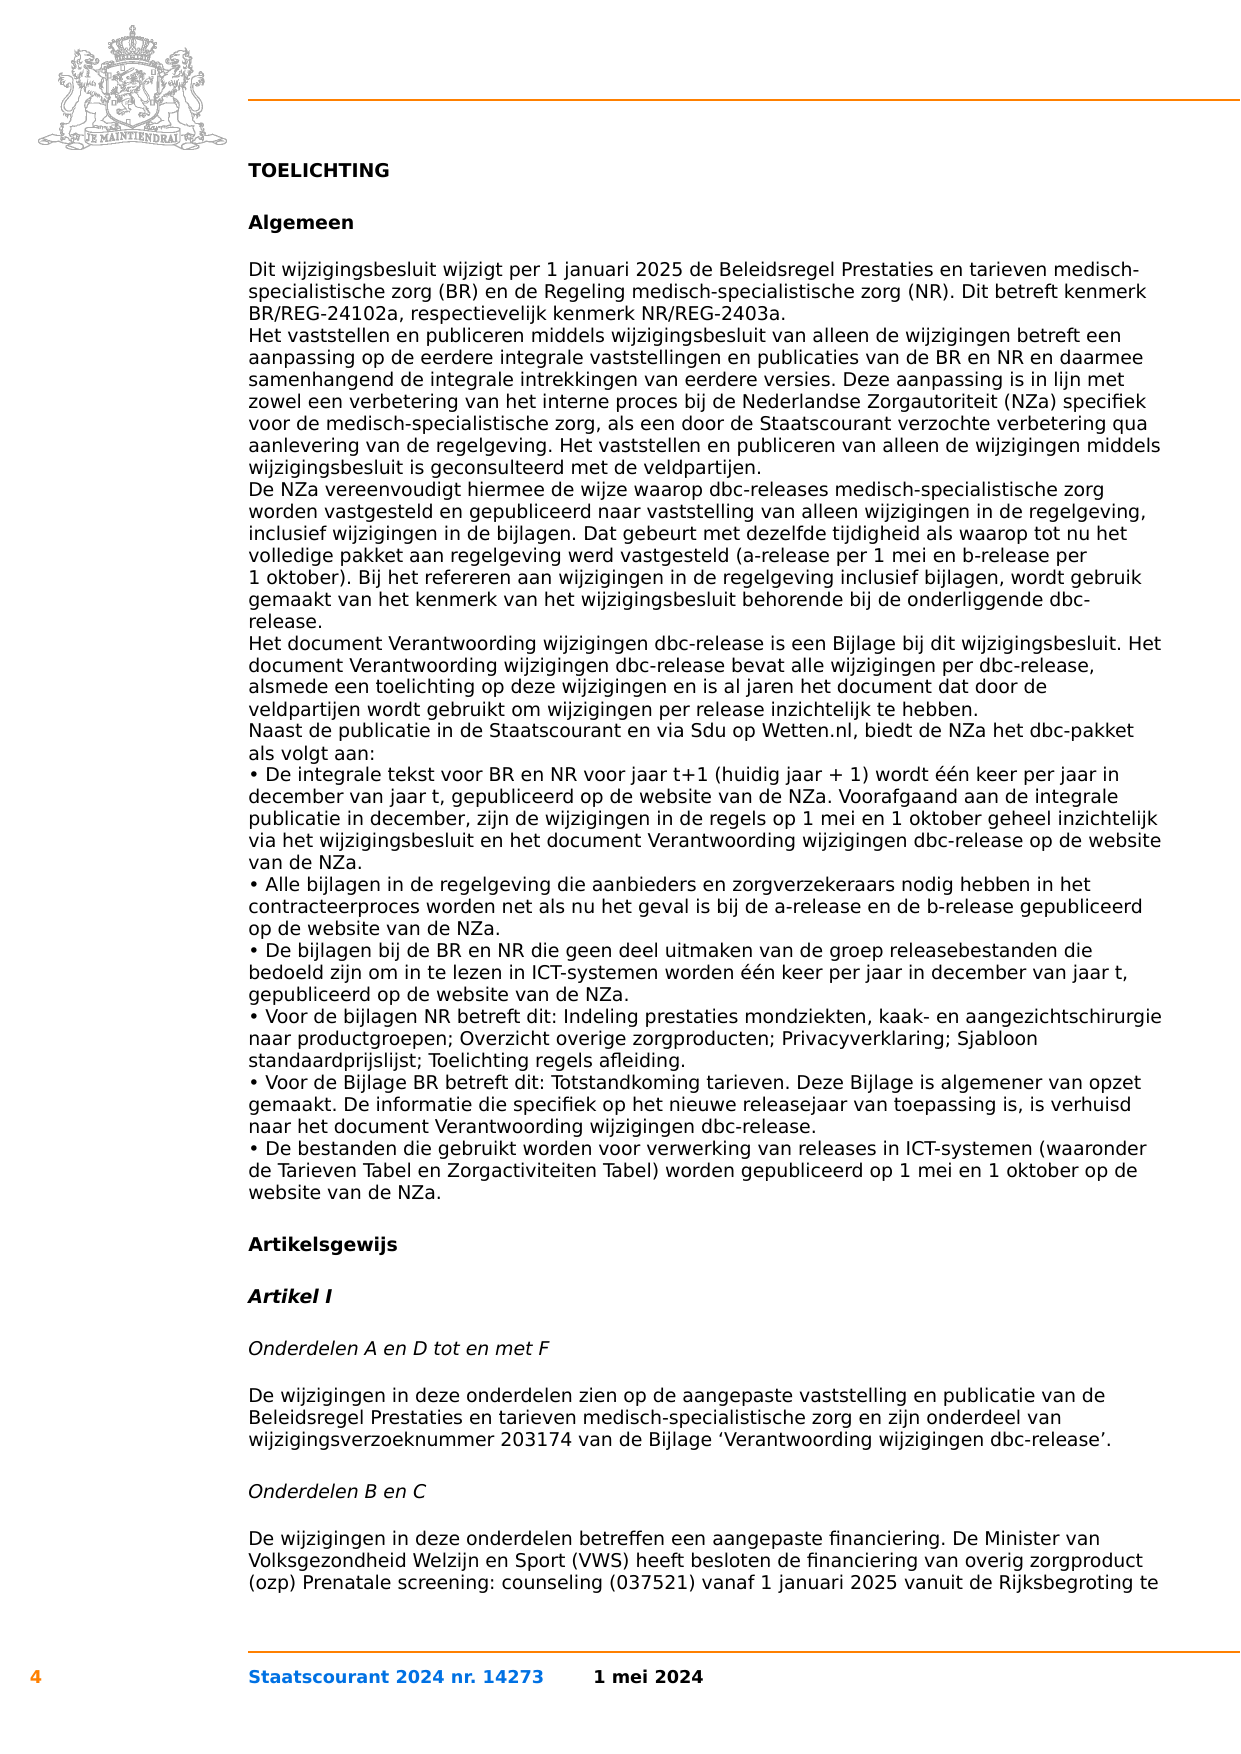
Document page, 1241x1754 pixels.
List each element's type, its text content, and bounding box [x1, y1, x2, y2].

subtitle Onderdelen B en C [248, 1481, 1163, 1503]
text Dit wijzigingsbesluit wijzigt per 1 januari 2025 de Beleidsregel Prestaties en tarieven medisch-specialistische zorg (BR) en de Regeling medisch-specialistische zorg (NR). Dit betreft kenmerk BR/REG-24102a, respectievelijk kenmerk NR/REG-2403a. [248, 259, 1163, 325]
text • Voor de bijlagen NR betreft dit: Indeling prestaties mondziekten, kaak- en aangezichtschirurgie naar productgroepen; Overzicht overige zorgproducten; Privacyverklaring; Sjabloon standaardprijslijst; Toelichting regels afleiding. [248, 1006, 1163, 1072]
text • De bestanden die gebruikt worden voor verwerking van releases in ICT-systemen (waaronder de Tarieven Tabel en Zorgactiviteiten Tabel) worden gepubliceerd op 1 mei en 1 oktober op de website van de NZa. [248, 1138, 1163, 1204]
text De wijzigingen in deze onderdelen zien op de aangepaste vaststelling en publicatie van de Beleidsregel Prestaties en tarieven medisch-specialistische zorg en zijn onderdeel van wijzigingsverzoeknummer 203174 van de Bijlage ‘Verantwoording wijzigingen dbc-release’. [248, 1385, 1163, 1451]
text • De integrale tekst voor BR en NR voor jaar t+1 (huidig jaar + 1) wordt één keer per jaar in december van jaar t, gepubliceerd op de website van de NZa. Voorafgaand aan de integrale publicatie in december, zijn de wijzigingen in de regels op 1 mei en 1 oktober geheel inzichtelijk via het wijzigingsbesluit en het document Verantwoording wijzigingen dbc-release op de website van de NZa. [248, 764, 1163, 874]
subtitle Algemeen [248, 212, 1163, 234]
text • Alle bijlagen in de regelgeving die aanbieders en zorgverzekeraars nodig hebben in het contracteerproces worden net als nu het geval is bij de a-release en de b-release gepubliceerd op de website van de NZa. [248, 874, 1163, 940]
text Het document Verantwoording wijzigingen dbc-release is een Bijlage bij dit wijzigingsbesluit. Het document Verantwoording wijzigingen dbc-release bevat alle wijzigingen per dbc-release, alsmede een toelichting op deze wijzigingen en is al jaren het document dat door de veldpartijen wordt gebruikt om wijzigingen per release inzichtelijk te hebben. [248, 632, 1163, 720]
subtitle TOELICHTING [248, 160, 1163, 182]
text De NZa vereenvoudigt hiermee de wijze waarop dbc-releases medisch-specialistische zorg worden vastgesteld en gepubliceerd naar vaststelling van alleen wijzigingen in de regelgeving, inclusief wijzigingen in de bijlagen. Dat gebeurt met dezelfde tijdigheid als waarop tot nu het volledige pakket aan regelgeving werd vastgesteld (a-release per 1 mei en b-release per 1 oktober). Bij het refereren aan wijzigingen in de regelgeving inclusief bijlagen, wordt gebruik gemaakt van het kenmerk van het wijzigingsbesluit behorende bij de onderliggende dbc-release. [248, 479, 1163, 632]
text • Voor de Bijlage BR betreft dit: Totstandkoming tarieven. Deze Bijlage is algemener van opzet gemaakt. De informatie die specifiek op het nieuwe releasejaar van toepassing is, is verhuisd naar het document Verantwoording wijzigingen dbc-release. [248, 1072, 1163, 1138]
text Naast de publicatie in de Staatscourant en via Sdu op Wetten.nl, biedt de NZa het dbc-pakket als volgt aan: [248, 720, 1163, 764]
subtitle Artikel I [248, 1286, 1163, 1308]
subtitle Artikelsgewijs [248, 1234, 1163, 1256]
text • De bijlagen bij de BR en NR die geen deel uitmaken van de groep releasebestanden die bedoeld zijn om in te lezen in ICT-systemen worden één keer per jaar in december van jaar t, gepubliceerd op de website van de NZa. [248, 940, 1163, 1006]
picture [38, 25, 227, 150]
subtitle Onderdelen A en D tot en met F [248, 1338, 1163, 1360]
text Het vaststellen en publiceren middels wijzigingsbesluit van alleen de wijzigingen betreft een aanpassing op de eerdere integrale vaststellingen en publicaties van de BR en NR en daarmee samenhangend de integrale intrekkingen van eerdere versies. Deze aanpassing is in lijn met zowel een verbetering van het interne proces bij de Nederlandse Zorgautoriteit (NZa) specifiek voor de medisch-specialistische zorg, als een door de Staatscourant verzochte verbetering qua aanlevering van de regelgeving. Het vaststellen en publiceren van alleen de wijzigingen middels wijzigingsbesluit is geconsulteerd met de veldpartijen. [248, 325, 1163, 479]
text De wijzigingen in deze onderdelen betreffen een aangepaste financiering. De Minister van Volksgezondheid Welzijn en Sport (VWS) heeft besloten de financiering van overig zorgproduct (ozp) Prenatale screening: counseling (037521) vanaf 1 januari 2025 vanuit de Rijksbegroting te [248, 1528, 1163, 1594]
